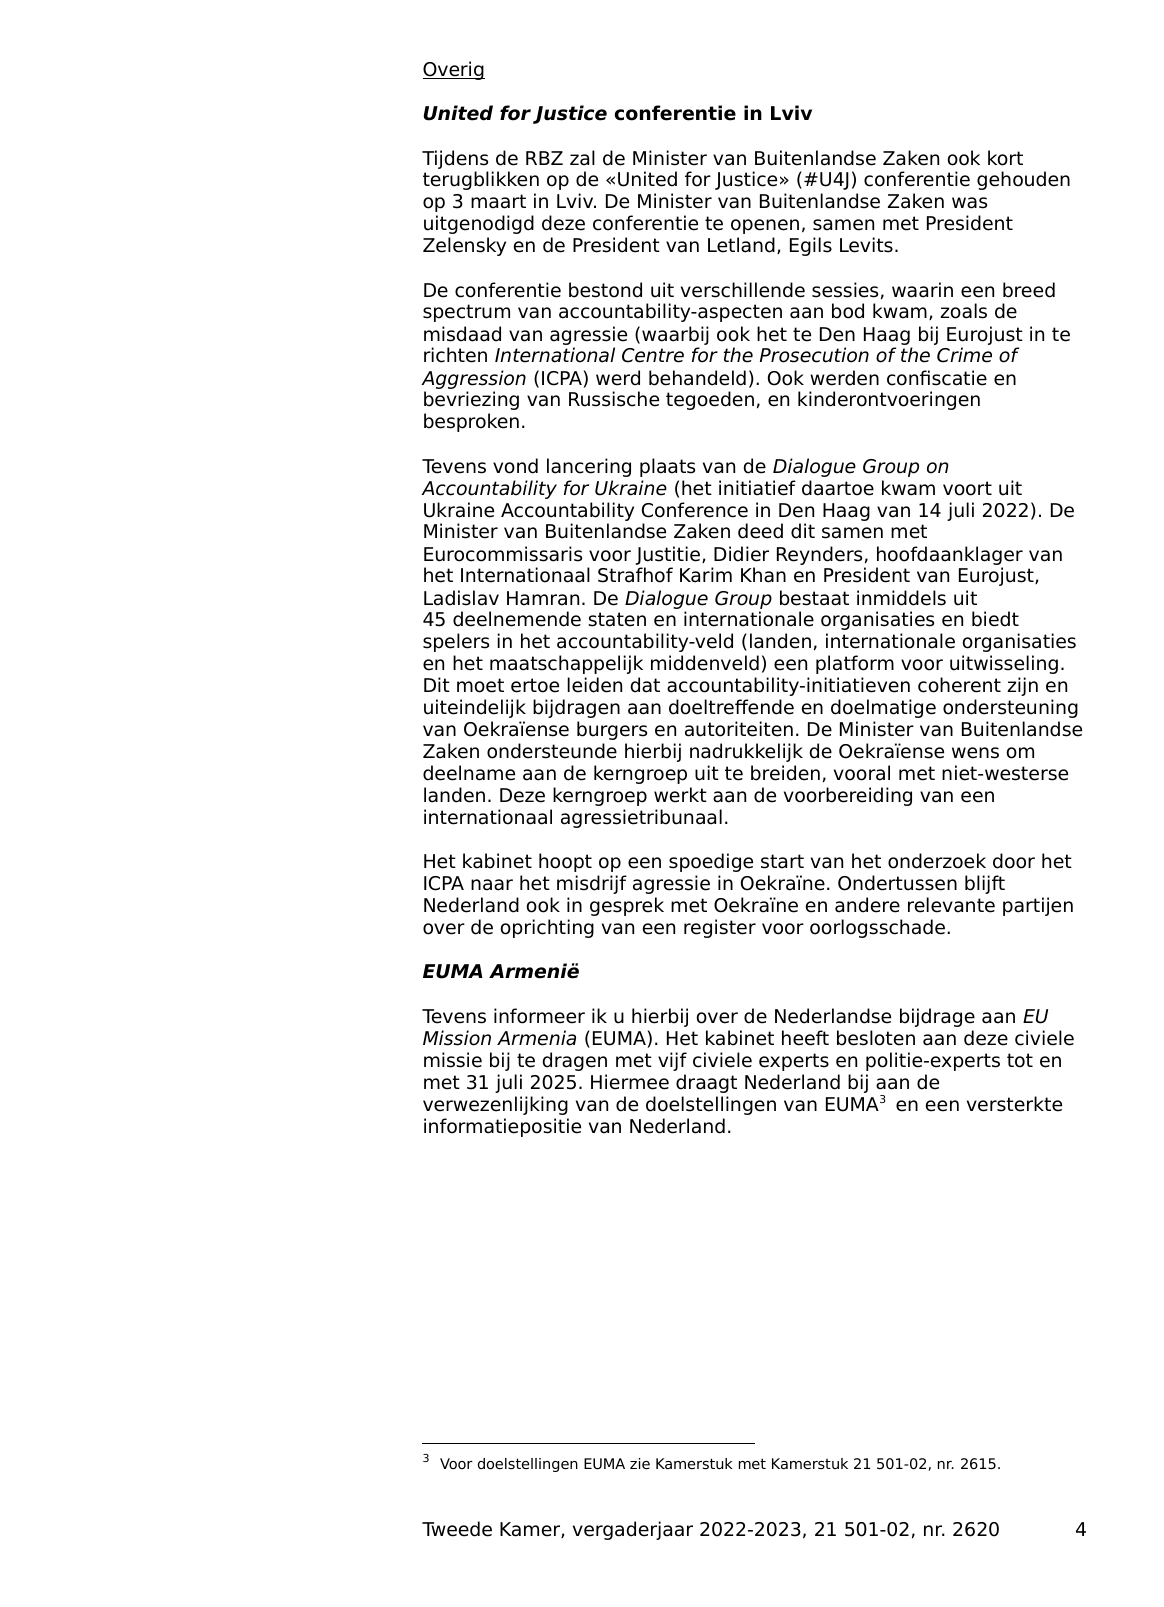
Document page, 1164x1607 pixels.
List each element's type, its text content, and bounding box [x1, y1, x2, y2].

text Tevens informeer ik u hierbij over de Nederlandse bijdrage aan EU Mission Armenia (EUMA). Het kabinet heeft besloten aan deze civiele missie bij te dragen met vijf civiele experts en politie-experts tot en met 31 juli 2025. Hiermee draagt Nederland bij aan de verwezenlijking van de doelstellingen van EUMA en een versterkte informatiepositie van Nederland. [422, 1006, 1087, 1137]
subtitle Overig [422, 59, 1087, 81]
subtitle EUMA Armenië [422, 961, 1087, 983]
subtitle United for Justice conferentie in Lviv [422, 103, 1087, 125]
text Het kabinet hoopt op een spoedige start van het onderzoek door het ICPA naar het misdrijf agressie in Oekraïne. Ondertussen blijft Nederland ook in gesprek met Oekraïne en andere relevante partijen over de oprichting van een register voor oorlogsschade. [422, 851, 1087, 939]
text Voor doelstellingen EUMA zie Kamerstuk met Kamerstuk 21 501-02, nr. 2615. [422, 1452, 1087, 1474]
text Tevens vond lancering plaats van de Dialogue Group on Accountability for Ukraine (het initiatief daartoe kwam voort uit Ukraine Accountability Conference in Den Haag van 14 juli 2022). De Minister van Buitenlandse Zaken deed dit samen met Eurocommissaris voor Justitie, Didier Reynders, hoofdaanklager van het Internationaal Strafhof Karim Khan en President van Eurojust, Ladislav Hamran. De Dialogue Group bestaat inmiddels uit 45 deelnemende staten en internationale organisaties en biedt spelers in het accountability-veld (landen, internationale organisaties en het maatschappelijk middenveld) een platform voor uitwisseling. Dit moet ertoe leiden dat accountability-initiatieven coherent zijn en uiteindelijk bijdragen aan doeltreffende en doelmatige ondersteuning van Oekraïense burgers en autoriteiten. De Minister van Buitenlandse Zaken ondersteunde hierbij nadrukkelijk de Oekraïense wens om deelname aan de kerngroep uit te breiden, vooral met niet-westerse landen. Deze kerngroep werkt aan de voorbereiding van een internationaal agressietribunaal. [422, 456, 1087, 829]
text De conferentie bestond uit verschillende sessies, waarin een breed spectrum van accountability-aspecten aan bod kwam, zoals de misdaad van agressie (waarbij ook het te Den Haag bij Eurojust in te richten International Centre for the Prosecution of the Crime of Aggression (ICPA) werd behandeld). Ook werden confiscatie en bevriezing van Russische tegoeden, en kinderontvoeringen besproken. [422, 279, 1087, 433]
text Tijdens de RBZ zal de Minister van Buitenlandse Zaken ook kort terugblikken op de «United for Justice» (#U4J) conferentie gehouden op 3 maart in Lviv. De Minister van Buitenlandse Zaken was uitgenodigd deze conferentie te openen, samen met President Zelensky en de President van Letland, Egils Levits. [422, 147, 1087, 257]
